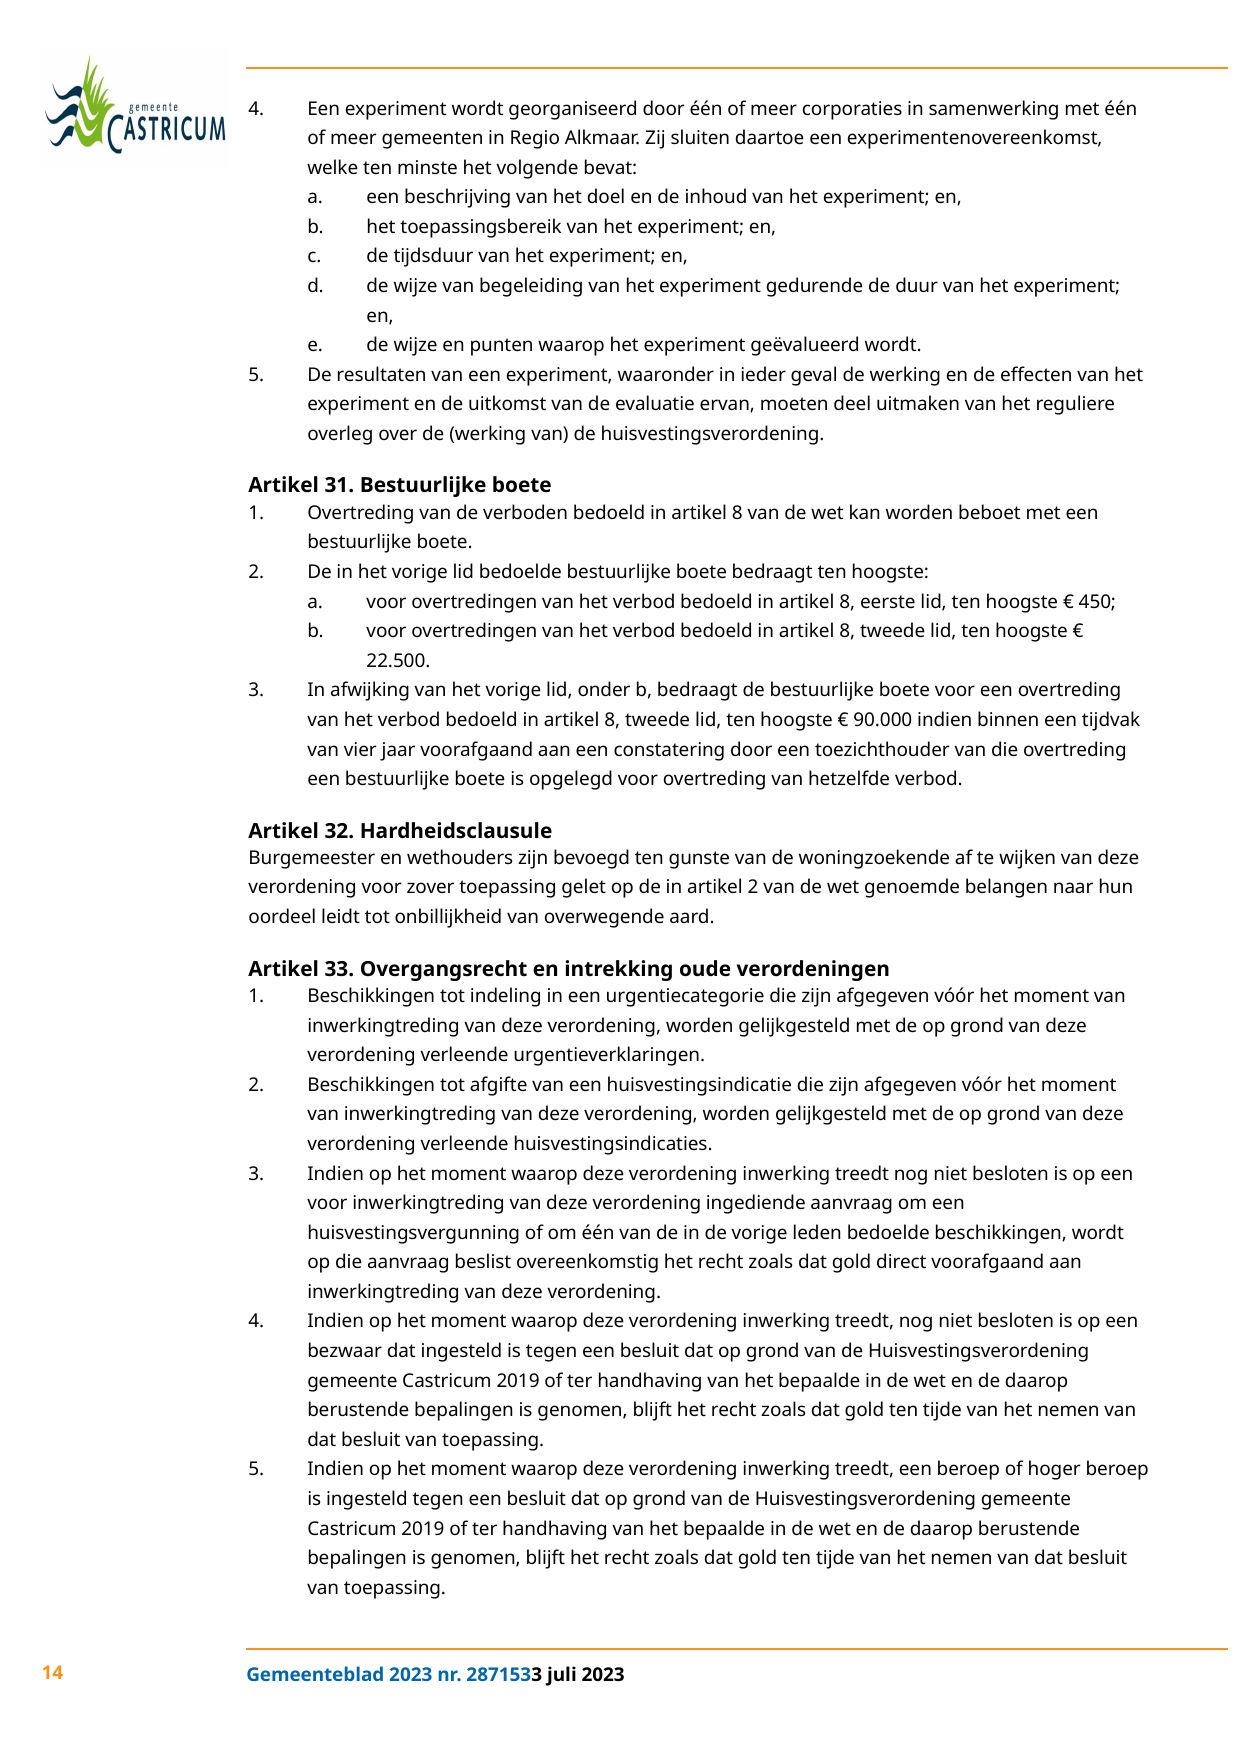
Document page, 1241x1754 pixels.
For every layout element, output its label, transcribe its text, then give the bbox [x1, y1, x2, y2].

list Beschikkingen tot indeling in een urgentiecategorie die zijn afgegeven vóór het moment van inwerkingtreding van deze verordening, worden gelijkgesteld met de op grond van deze verordening verleende urgentieverklaringen. [248, 982, 1152, 1067]
text Artikel 32. Hardheidsclausule [248, 816, 1152, 844]
list de tijdsduur van het experiment; en, [307, 243, 1152, 268]
list Indien op het moment waarop deze verordening inwerking treedt nog niet besloten is op een voor inwerkingtreding van deze verordening ingediende aanvraag om een huisvestingsvergunning of om één van de in de vorige leden bedoelde beschikkingen, wordt op die aanvraag beslist overeenkomstig het recht zoals dat gold direct voorafgaand aan inwerkingtreding van deze verordening. [248, 1160, 1152, 1304]
list de wijze en punten waarop het experiment geëvalueerd wordt. [307, 331, 1152, 357]
list Beschikkingen tot afgifte van een huisvestingsindicatie die zijn afgegeven vóór het moment van inwerkingtreding van deze verordening, worden gelijkgesteld met de op grond van deze verordening verleende huisvestingsindicaties. [248, 1071, 1152, 1156]
list voor overtredingen van het verbod bedoeld in artikel 8, tweede lid, ten hoogste € 22.500. [307, 617, 1152, 673]
list voor overtredingen van het verbod bedoeld in artikel 8, eerste lid, ten hoogste € 450; [307, 588, 1152, 613]
text Artikel 33. Overgangsrecht en intrekking oude verordeningen [248, 954, 1152, 982]
list Overtreding van de verboden bedoeld in artikel 8 van de wet kan worden beboet met een bestuurlijke boete. [248, 499, 1152, 554]
list een beschrijving van het doel en de inhoud van het experiment; en, [307, 183, 1152, 209]
list De in het vorige lid bedoelde bestuurlijke boete bedraagt ten hoogste: [248, 558, 1152, 584]
list Indien op het moment waarop deze verordening inwerking treedt, een beroep of hoger beroep is ingesteld tegen een besluit dat op grond van de Huisvestingsverordening gemeente Castricum 2019 of ter handhaving van het bepaalde in de wet en de daarop berustende bepalingen is genomen, blijft het recht zoals dat gold ten tijde van het nemen van dat besluit van toepassing. [248, 1456, 1152, 1599]
list de wijze van begeleiding van het experiment gedurende de duur van het experiment; en, [307, 272, 1152, 328]
text Burgemeester en wethouders zijn bevoegd ten gunste van de woningzoekende af te wijken van deze verordening voor zover toepassing gelet op de in artikel 2 van de wet genoemde belangen naar hun oordeel leidt tot onbillijkheid van overwegende aard. [248, 844, 1152, 929]
list Indien op het moment waarop deze verordening inwerking treedt, nog niet besloten is op een bezwaar dat ingesteld is tegen een besluit dat op grond van de Huisvestingsverordening gemeente Castricum 2019 of ter handhaving van het bepaalde in de wet en de daarop berustende bepalingen is genomen, blijft het recht zoals dat gold ten tijde van het nemen van dat besluit van toepassing. [248, 1308, 1152, 1452]
list In afwijking van het vorige lid, onder b, bedraagt de bestuurlijke boete voor een overtreding van het verbod bedoeld in artikel 8, tweede lid, ten hoogste € 90.000 indien binnen een tijdvak van vier jaar voorafgaand aan een constatering door een toezichthouder van die overtreding een bestuurlijke boete is opgelegd voor overtreding van hetzelfde verbod. [248, 677, 1152, 791]
text Artikel 31. Bestuurlijke boete [248, 471, 1152, 499]
list De resultaten van een experiment, waaronder in ieder geval de werking en de effecten van het experiment en de uitkomst van de evaluatie ervan, moeten deel uitmaken van het reguliere overleg over de (werking van) de huisvestingsverordening. [248, 361, 1152, 446]
list het toepassingsbereik van het experiment; en, [307, 213, 1152, 239]
list Een experiment wordt georganiseerd door één of meer corporaties in samenwerking met één of meer gemeenten in Regio Alkmaar. Zij sluiten daartoe een experimentenovereenkomst, welke ten minste het volgende bevat: [248, 95, 1152, 180]
picture [41, 47, 231, 172]
